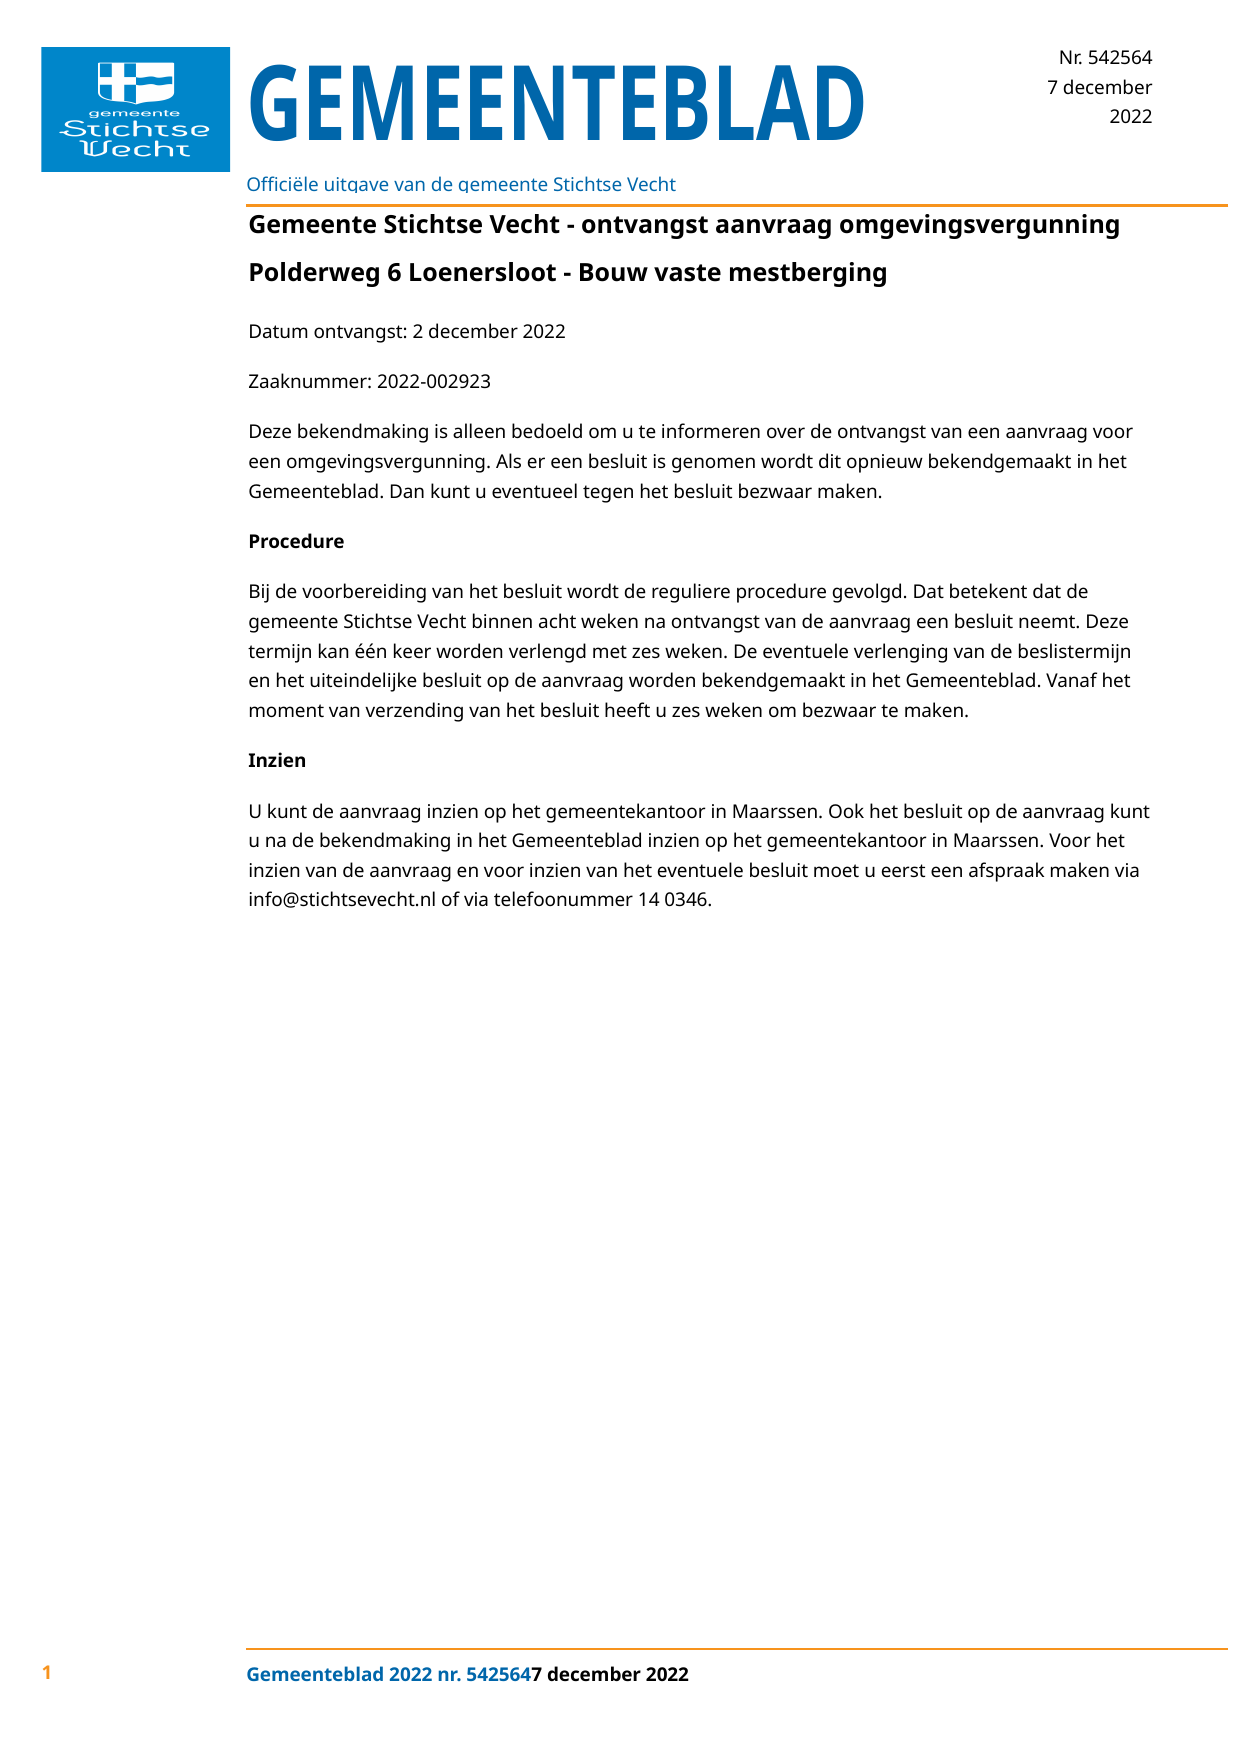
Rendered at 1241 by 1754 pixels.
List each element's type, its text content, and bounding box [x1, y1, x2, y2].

picture [137, 63, 174, 103]
text U kunt de aanvraag inzien op het gemeentekantoor in Maarssen. Ook het besluit op de aanvraag kunt u na de bekendmaking in het Gemeenteblad inzien op het gemeentekantoor in Maarssen. Voor het inzien van de aanvraag en voor inzien van het eventuele besluit moet u eerst een afspraak maken via info@stichtsevecht.nl of via telefoonummer 14 0346. [248, 798, 1152, 912]
text Deze bekendmaking is alleen bedoeld om u te informeren over de ontvangst van een aanvraag voor een omgevingsvergunning. Als er een besluit is genomen wordt dit opnieuw bekendgemaakt in het Gemeenteblad. Dan kunt u eventueel tegen het besluit bezwaar maken. [248, 419, 1152, 504]
text Procedure [248, 528, 1152, 554]
text Zaaknummer: 2022-002923 [248, 368, 1152, 394]
text Gemeente Stichtse Vecht - ontvangst aanvraag omgevingsvergunning Polderweg 6 Loenersloot - Bouw vaste mestberging [248, 207, 1152, 288]
text Bij de voorbereiding van het besluit wordt de reguliere procedure gevolgd. Dat betekent dat de gemeente Stichtse Vecht binnen acht weken na ontvangst van de aanvraag een besluit neemt. Deze termijn kan één keer worden verlengd met zes weken. De eventuele verlenging van de beslistermijn en het uiteindelijke besluit op de aanvraag worden bekendgemaakt in het Gemeenteblad. Vanaf het moment van verzending van het besluit heeft u zes weken om bezwaar te maken. [248, 579, 1152, 723]
text Datum ontvangst: 2 december 2022 [248, 318, 1152, 344]
picture [99, 63, 135, 101]
text Inzien [248, 747, 1152, 773]
